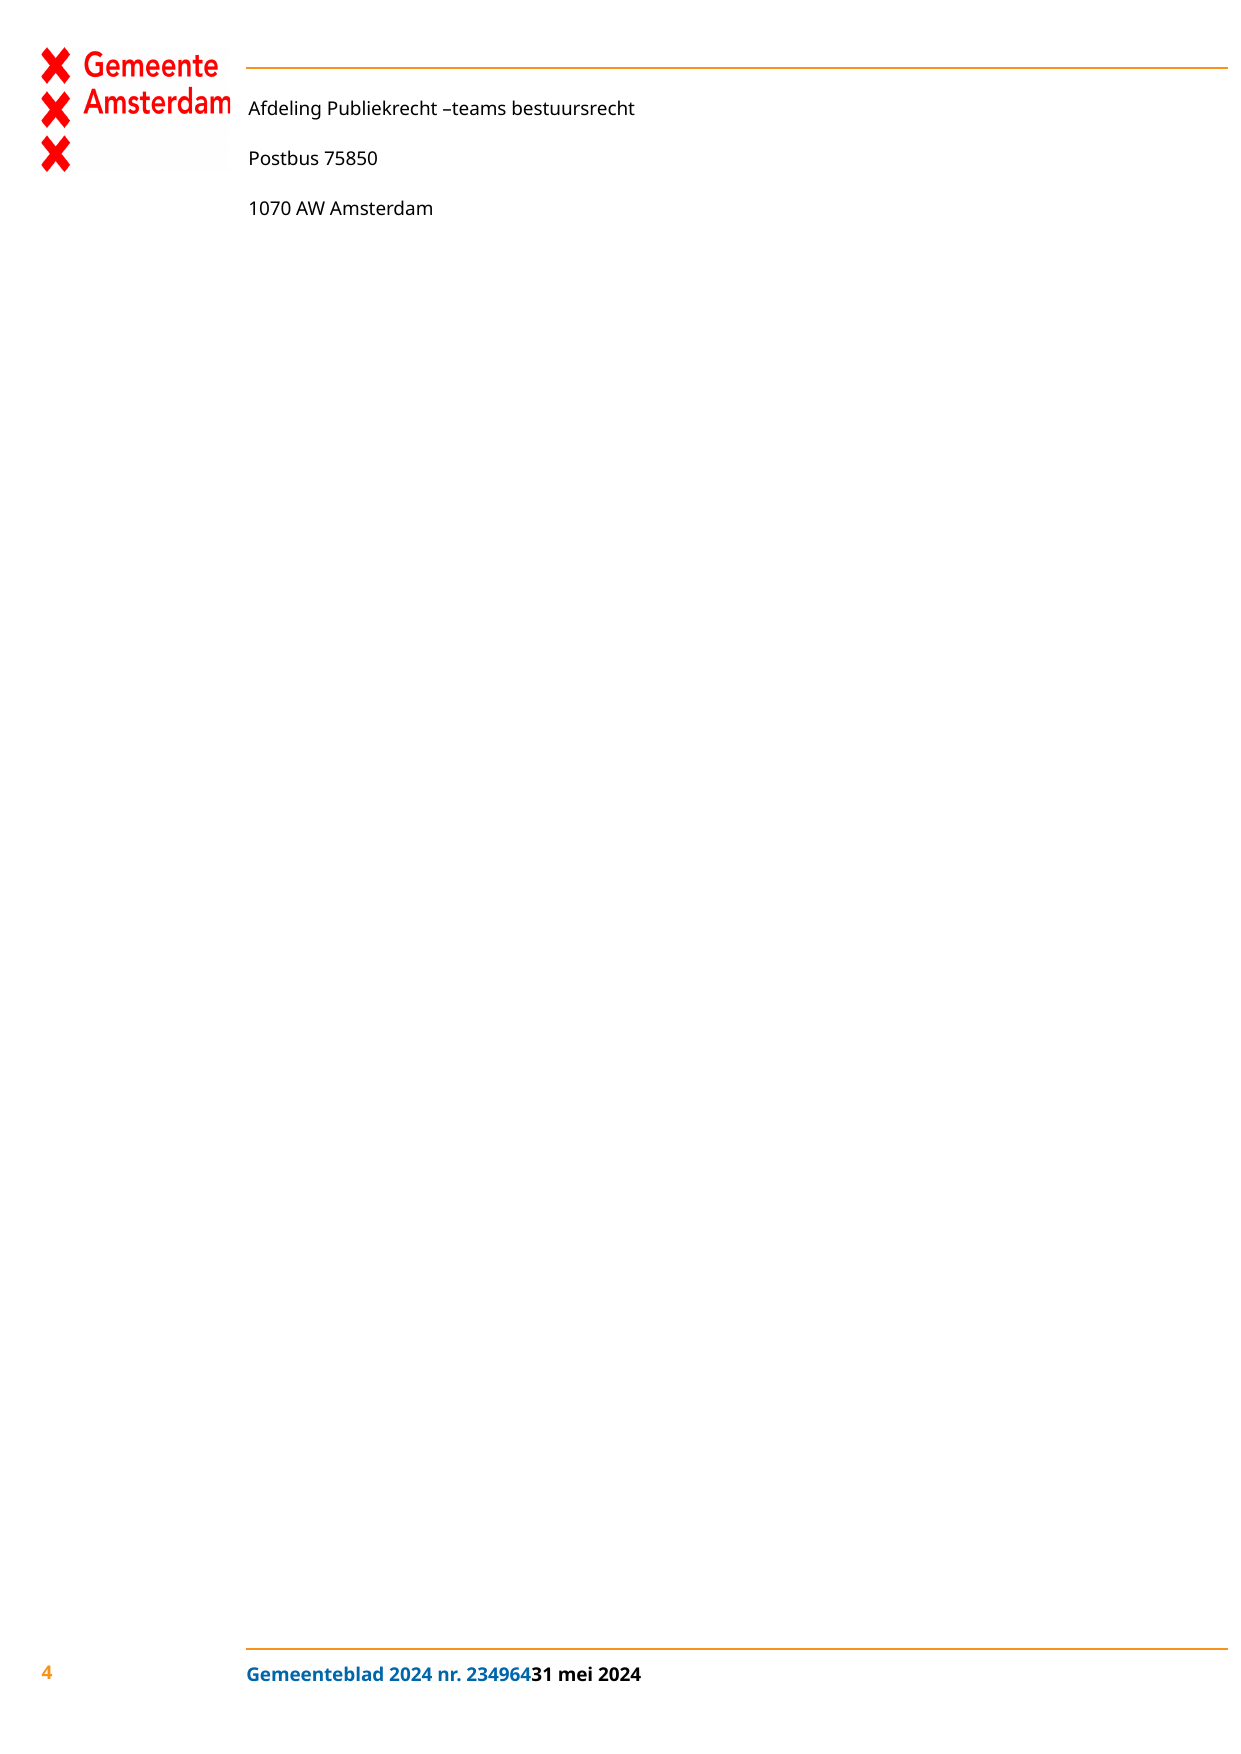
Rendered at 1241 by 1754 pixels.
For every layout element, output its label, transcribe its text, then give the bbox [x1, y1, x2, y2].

text Afdeling Publiekrecht –teams bestuursrecht [248, 95, 1152, 121]
text 1070 AW Amsterdam [248, 196, 1152, 221]
text Postbus 75850 [248, 145, 1152, 171]
picture [41, 47, 231, 172]
